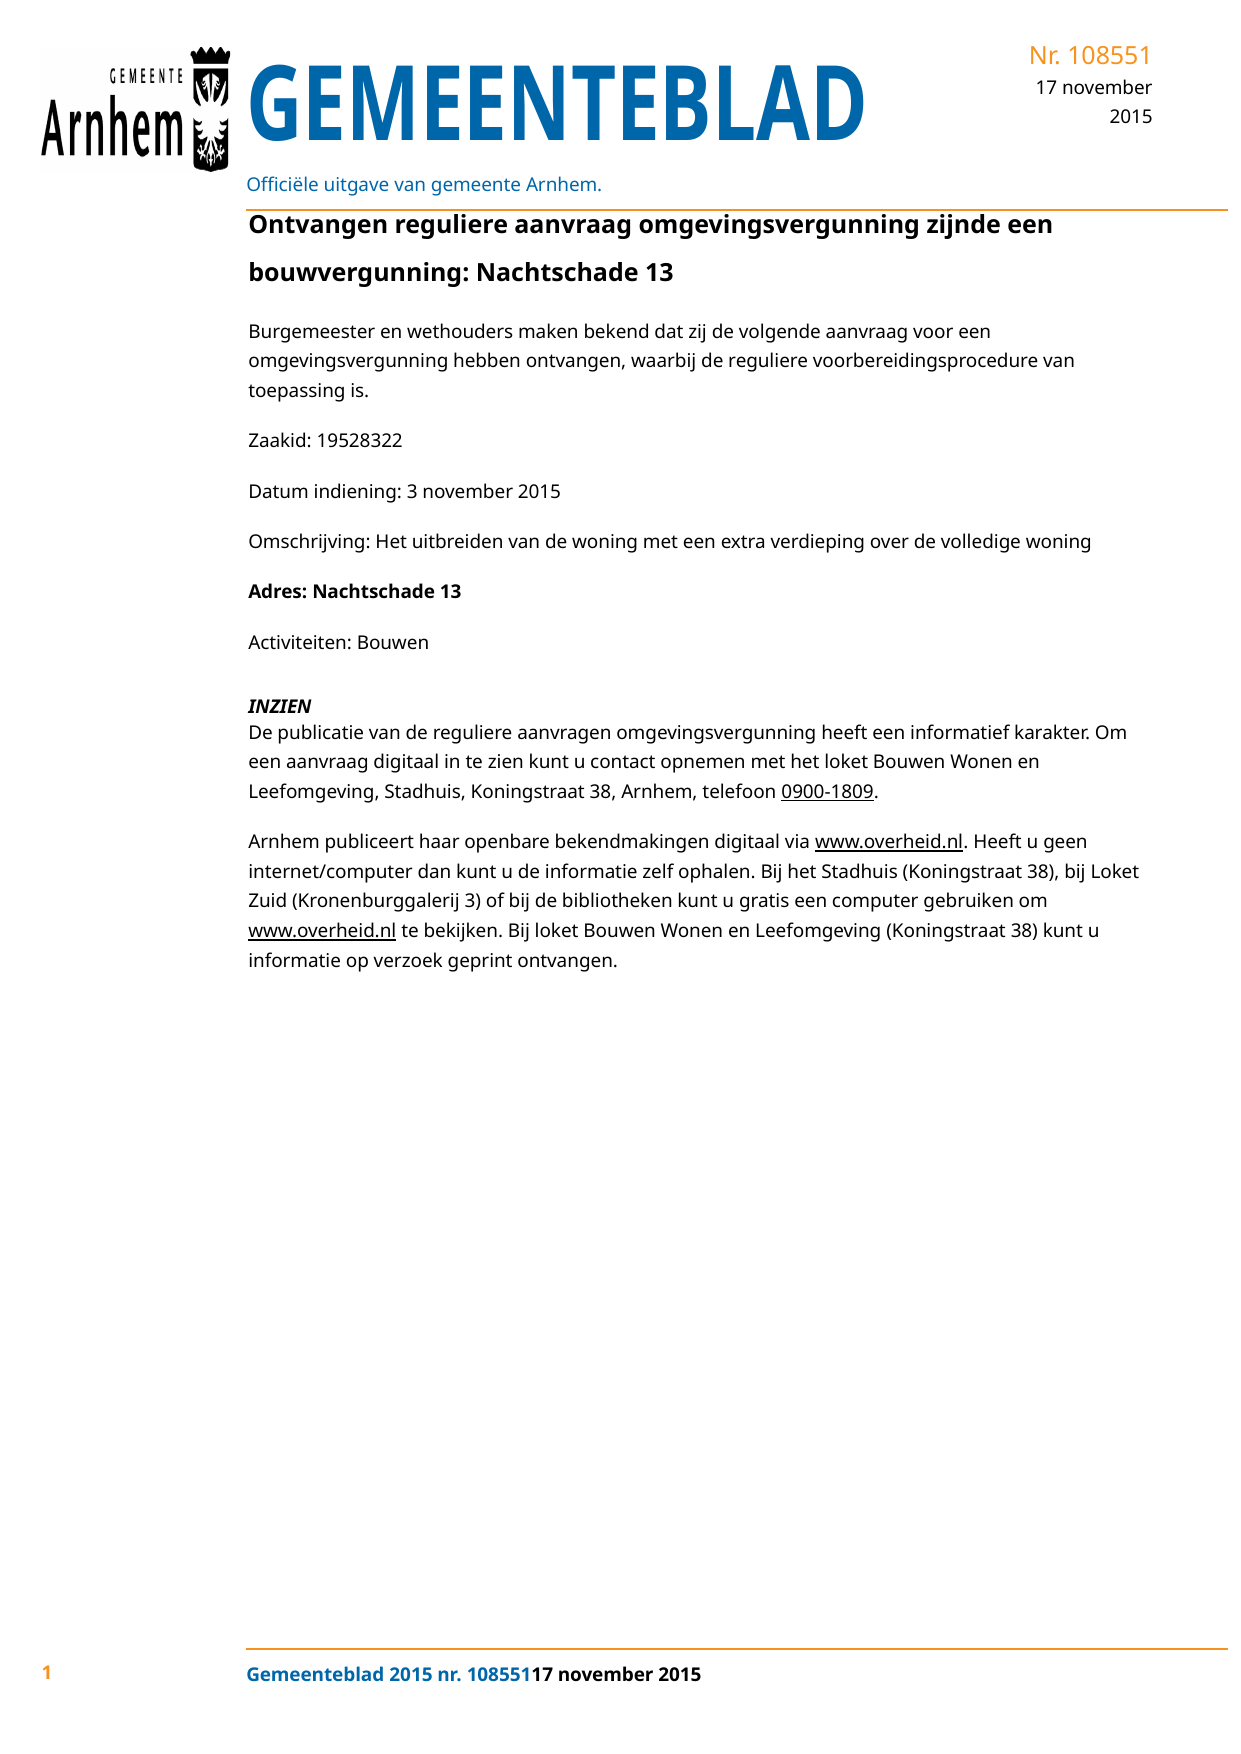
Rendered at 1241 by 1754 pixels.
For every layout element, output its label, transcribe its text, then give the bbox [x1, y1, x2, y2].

text Zaakid: 19528322 [248, 427, 1152, 453]
text Datum indiening: 3 november 2015 [248, 478, 1152, 504]
text Arnhem publiceert haar openbare bekendmakingen digitaal via www.overheid.nl. Heeft u geen internet/computer dan kunt u de informatie zelf ophalen. Bij het Stadhuis (Koningstraat 38), bij Loket Zuid (Kronenburggalerij 3) of bij de bibliotheken kunt u gratis een computer gebruiken om www.overheid.nl te bekijken. Bij loket Bouwen Wonen en Leefomgeving (Koningstraat 38) kunt u informatie op verzoek geprint ontvangen. [248, 828, 1152, 972]
text De publicatie van de reguliere aanvragen omgevingsvergunning heeft een informatief karakter. Om een aanvraag digitaal in te zien kunt u contact opnemen met het loket Bouwen Wonen en Leefomgeving, Stadhuis, Koningstraat 38, Arnhem, telefoon 0900-1809. [248, 719, 1152, 804]
picture [41, 47, 231, 172]
text INZIEN [248, 693, 1152, 719]
text Burgemeester en wethouders maken bekend dat zij de volgende aanvraag voor een omgevingsvergunning hebben ontvangen, waarbij de reguliere voorbereidingsprocedure van toepassing is. [248, 318, 1152, 403]
text Ontvangen reguliere aanvraag omgevingsvergunning zijnde een bouwvergunning: Nachtschade 13 [248, 211, 1152, 288]
text Omschrijving: Het uitbreiden van de woning met een extra verdieping over de volledige woning [248, 528, 1152, 554]
text Activiteiten: Bouwen [248, 629, 1152, 655]
text Adres: Nachtschade 13 [248, 579, 1152, 604]
